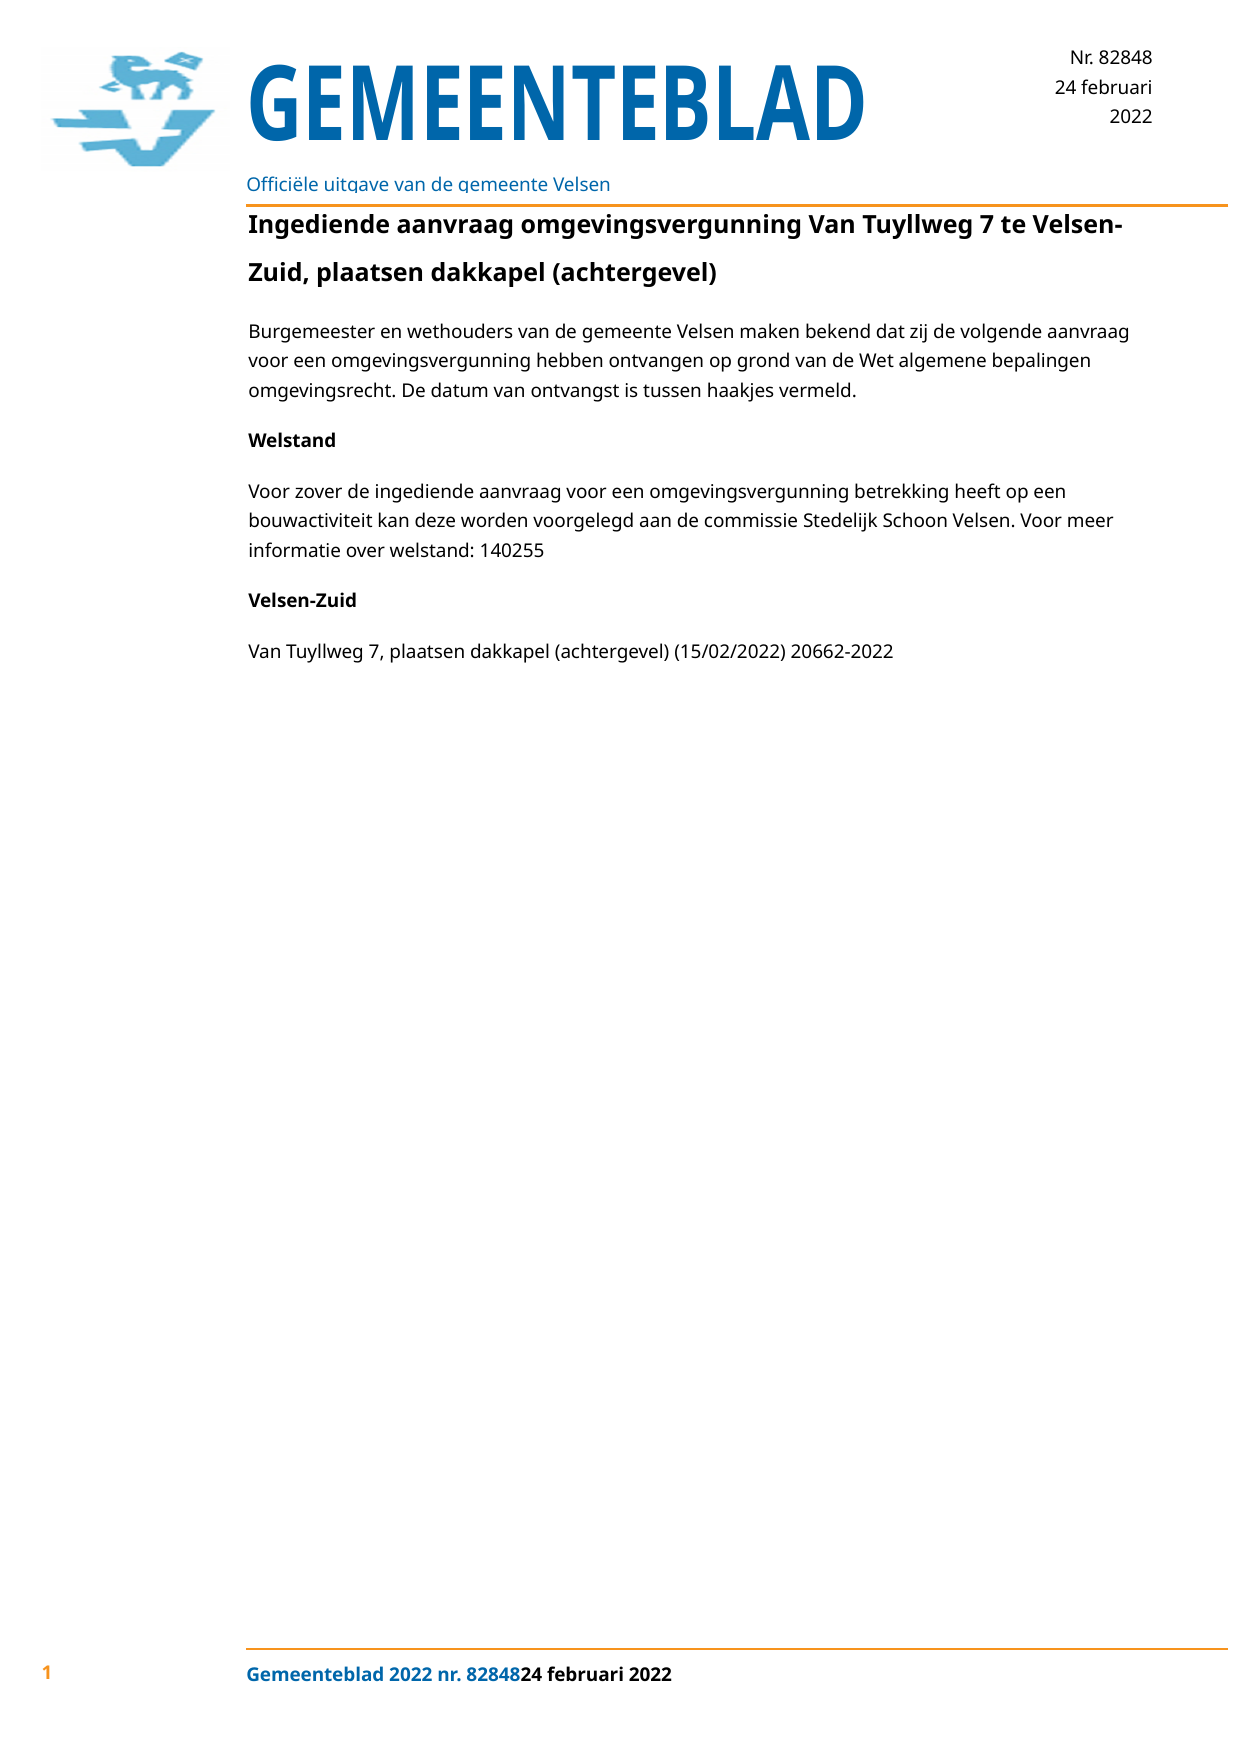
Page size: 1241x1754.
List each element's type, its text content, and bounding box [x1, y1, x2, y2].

text Voor zover de ingediende aanvraag voor een omgevingsvergunning betrekking heeft op een bouwactiviteit kan deze worden voorgelegd aan de commissie Stedelijk Schoon Velsen. Voor meer informatie over welstand: 140255 [248, 478, 1152, 563]
picture [41, 47, 231, 172]
text Velsen-Zuid [248, 587, 1152, 613]
text Burgemeester en wethouders van de gemeente Velsen maken bekend dat zij de volgende aanvraag voor een omgevingsvergunning hebben ontvangen op grond van de Wet algemene bepalingen omgevingsrecht. De datum van ontvangst is tussen haakjes vermeld. [248, 318, 1152, 403]
text Welstand [248, 427, 1152, 453]
text Van Tuyllweg 7, plaatsen dakkapel (achtergevel) (15/02/2022) 20662-2022 [248, 638, 1152, 664]
text Ingediende aanvraag omgevingsvergunning Van Tuyllweg 7 te Velsen-Zuid, plaatsen dakkapel (achtergevel) [248, 207, 1152, 288]
